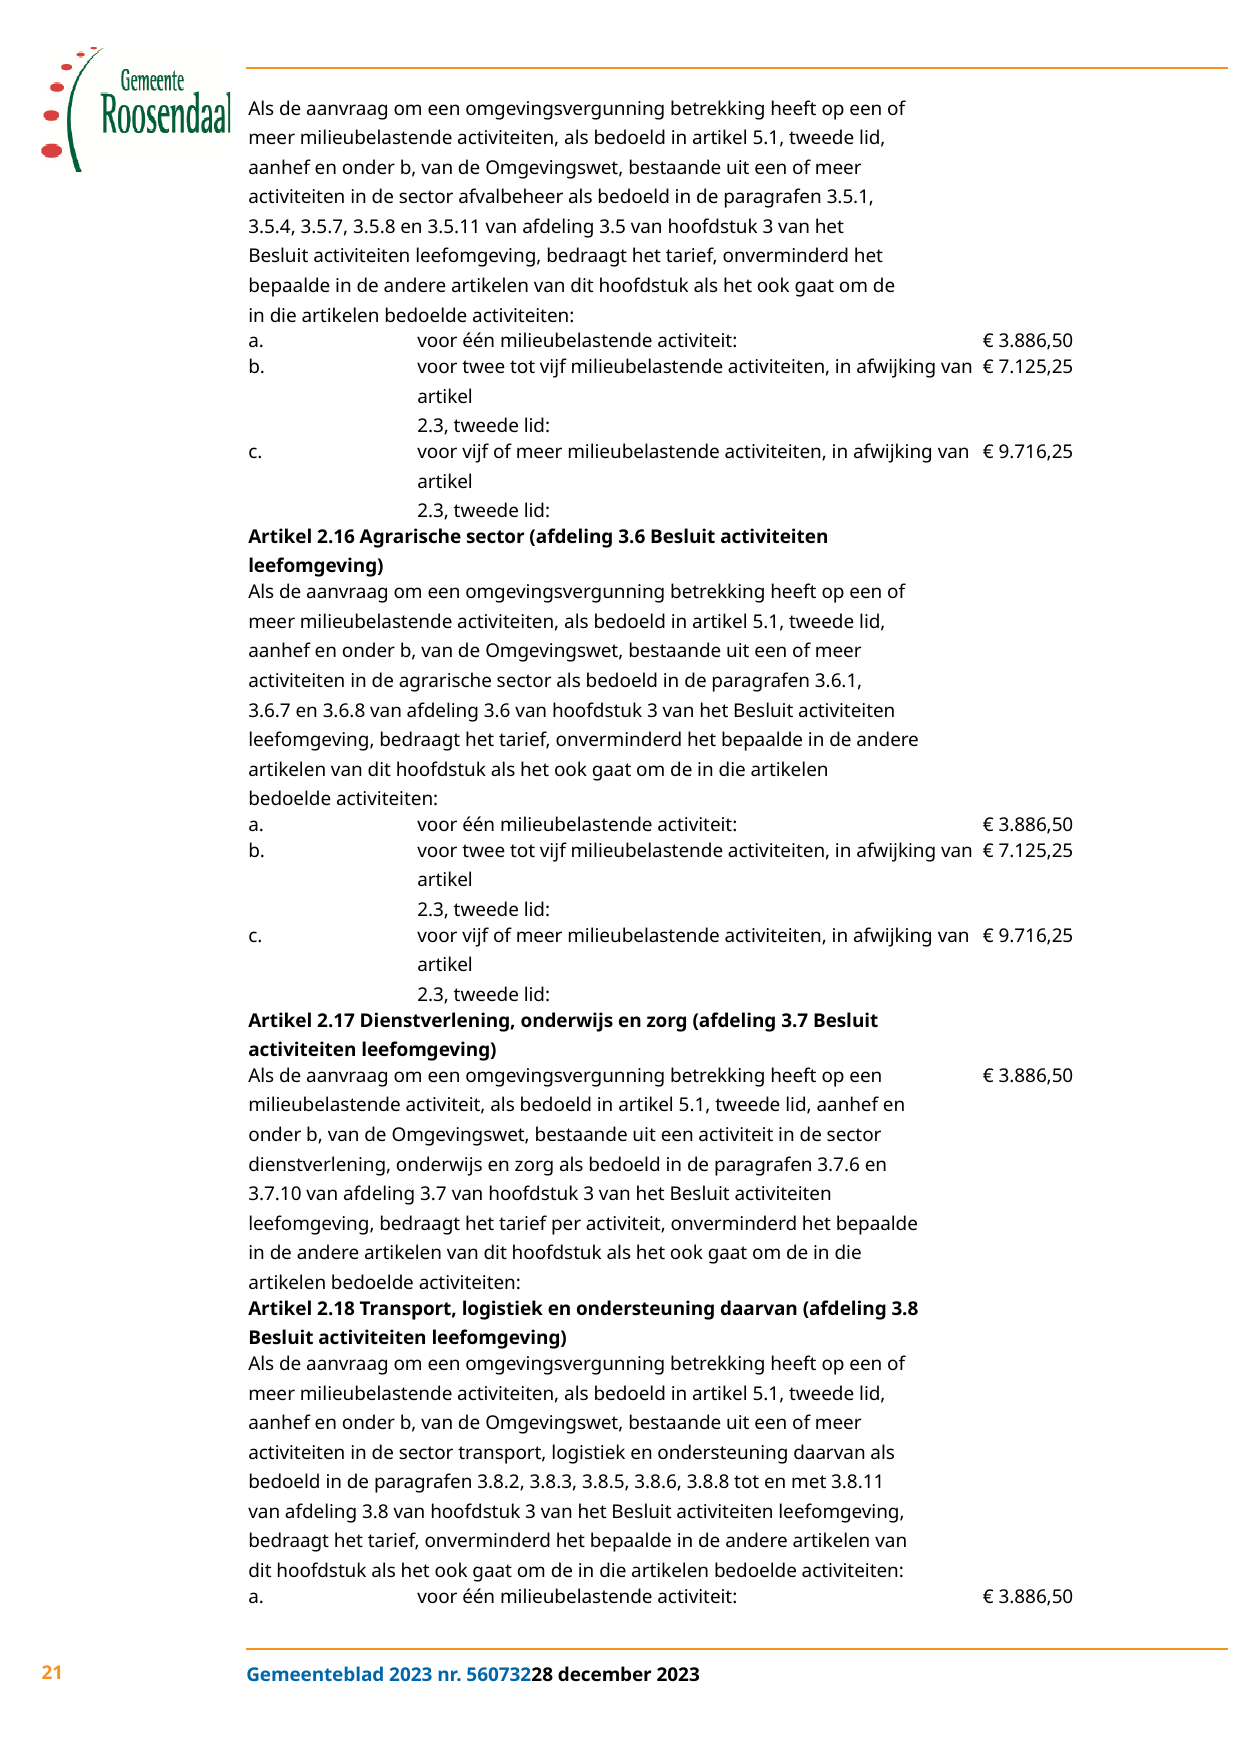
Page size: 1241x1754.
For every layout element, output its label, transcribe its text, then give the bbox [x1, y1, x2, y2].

table_cell a. [248, 328, 417, 353]
table_cell Als de aanvraag om een omgevingsvergunning betrekking heeft op een of meer milieubelastende activiteiten, als bedoeld in artikel 5.1, tweede lid, aanhef en onder b, van de Omgevingswet, bestaande uit een of meer activiteiten in de sector afvalbeheer als bedoeld in de paragrafen 3.5.1, 3.5.4, 3.5.7, 3.5.8 en 3.5.11 van afdeling 3.5 van hoofdstuk 3 van het Besluit activiteiten leefomgeving, bedraagt het tarief, onverminderd het bepaalde in de andere artikelen van dit hoofdstuk als het ook gaat om de in die artikelen bedoelde activiteiten: [248, 95, 983, 328]
table_cell [983, 523, 1152, 578]
table_cell voor één milieubelastende activiteit: [417, 328, 983, 353]
table_cell Artikel 2.16 Agrarische sector (afdeling 3.6 Besluit activiteiten leefomgeving) [248, 523, 983, 578]
table_cell Artikel 2.18 Transport, logistiek en ondersteuning daarvan (afdeling 3.8 Besluit activiteiten leefomgeving) [248, 1295, 983, 1350]
table_cell voor één milieubelastende activiteit: [417, 1583, 983, 1609]
table_cell voor twee tot vijf milieubelastende activiteiten, in afwijking van artikel 2.3, tweede lid: [417, 837, 983, 922]
table_cell Artikel 2.17 Dienstverlening, onderwijs en zorg (afdeling 3.7 Besluit activiteiten leefomgeving) [248, 1007, 983, 1062]
table_cell b. [248, 353, 417, 438]
table_cell Als de aanvraag om een omgevingsvergunning betrekking heeft op een of meer milieubelastende activiteiten, als bedoeld in artikel 5.1, tweede lid, aanhef en onder b, van de Omgevingswet, bestaande uit een of meer activiteiten in de sector transport, logistiek en ondersteuning daarvan als bedoeld in de paragrafen 3.8.2, 3.8.3, 3.8.5, 3.8.6, 3.8.8 tot en met 3.8.11 van afdeling 3.8 van hoofdstuk 3 van het Besluit activiteiten leefomgeving, bedraagt het tarief, onverminderd het bepaalde in de andere artikelen van dit hoofdstuk als het ook gaat om de in die artikelen bedoelde activiteiten: [248, 1350, 983, 1583]
table_cell [983, 1295, 1152, 1350]
table_cell [983, 95, 1152, 328]
table_cell b. [248, 837, 417, 922]
table_cell [983, 1350, 1152, 1583]
table_cell € 7.125,25 [983, 837, 1152, 922]
table_cell € 9.716,25 [983, 438, 1152, 523]
table_cell a. [248, 811, 417, 837]
picture [41, 47, 231, 172]
table_cell c. [248, 922, 417, 1007]
table_cell [983, 1007, 1152, 1062]
table_cell € 9.716,25 [983, 922, 1152, 1007]
table_cell c. [248, 438, 417, 523]
table_cell € 3.886,50 [983, 1062, 1152, 1295]
table_cell € 3.886,50 [983, 328, 1152, 353]
table_cell [983, 579, 1152, 811]
table_cell € 3.886,50 [983, 811, 1152, 837]
table_cell € 3.886,50 [983, 1583, 1152, 1609]
table_cell voor twee tot vijf milieubelastende activiteiten, in afwijking van artikel 2.3, tweede lid: [417, 353, 983, 438]
table_cell voor vijf of meer milieubelastende activiteiten, in afwijking van artikel 2.3, tweede lid: [417, 922, 983, 1007]
table_cell Als de aanvraag om een omgevingsvergunning betrekking heeft op een milieubelastende activiteit, als bedoeld in artikel 5.1, tweede lid, aanhef en onder b, van de Omgevingswet, bestaande uit een activiteit in de sector dienstverlening, onderwijs en zorg als bedoeld in de paragrafen 3.7.6 en 3.7.10 van afdeling 3.7 van hoofdstuk 3 van het Besluit activiteiten leefomgeving, bedraagt het tarief per activiteit, onverminderd het bepaalde in de andere artikelen van dit hoofdstuk als het ook gaat om de in die artikelen bedoelde activiteiten: [248, 1062, 983, 1295]
table_cell € 7.125,25 [983, 353, 1152, 438]
table_cell voor vijf of meer milieubelastende activiteiten, in afwijking van artikel 2.3, tweede lid: [417, 438, 983, 523]
table_cell voor één milieubelastende activiteit: [417, 811, 983, 837]
table_cell Als de aanvraag om een omgevingsvergunning betrekking heeft op een of meer milieubelastende activiteiten, als bedoeld in artikel 5.1, tweede lid, aanhef en onder b, van de Omgevingswet, bestaande uit een of meer activiteiten in de agrarische sector als bedoeld in de paragrafen 3.6.1, 3.6.7 en 3.6.8 van afdeling 3.6 van hoofdstuk 3 van het Besluit activiteiten leefomgeving, bedraagt het tarief, onverminderd het bepaalde in de andere artikelen van dit hoofdstuk als het ook gaat om de in die artikelen bedoelde activiteiten: [248, 579, 983, 811]
table_cell a. [248, 1583, 417, 1609]
